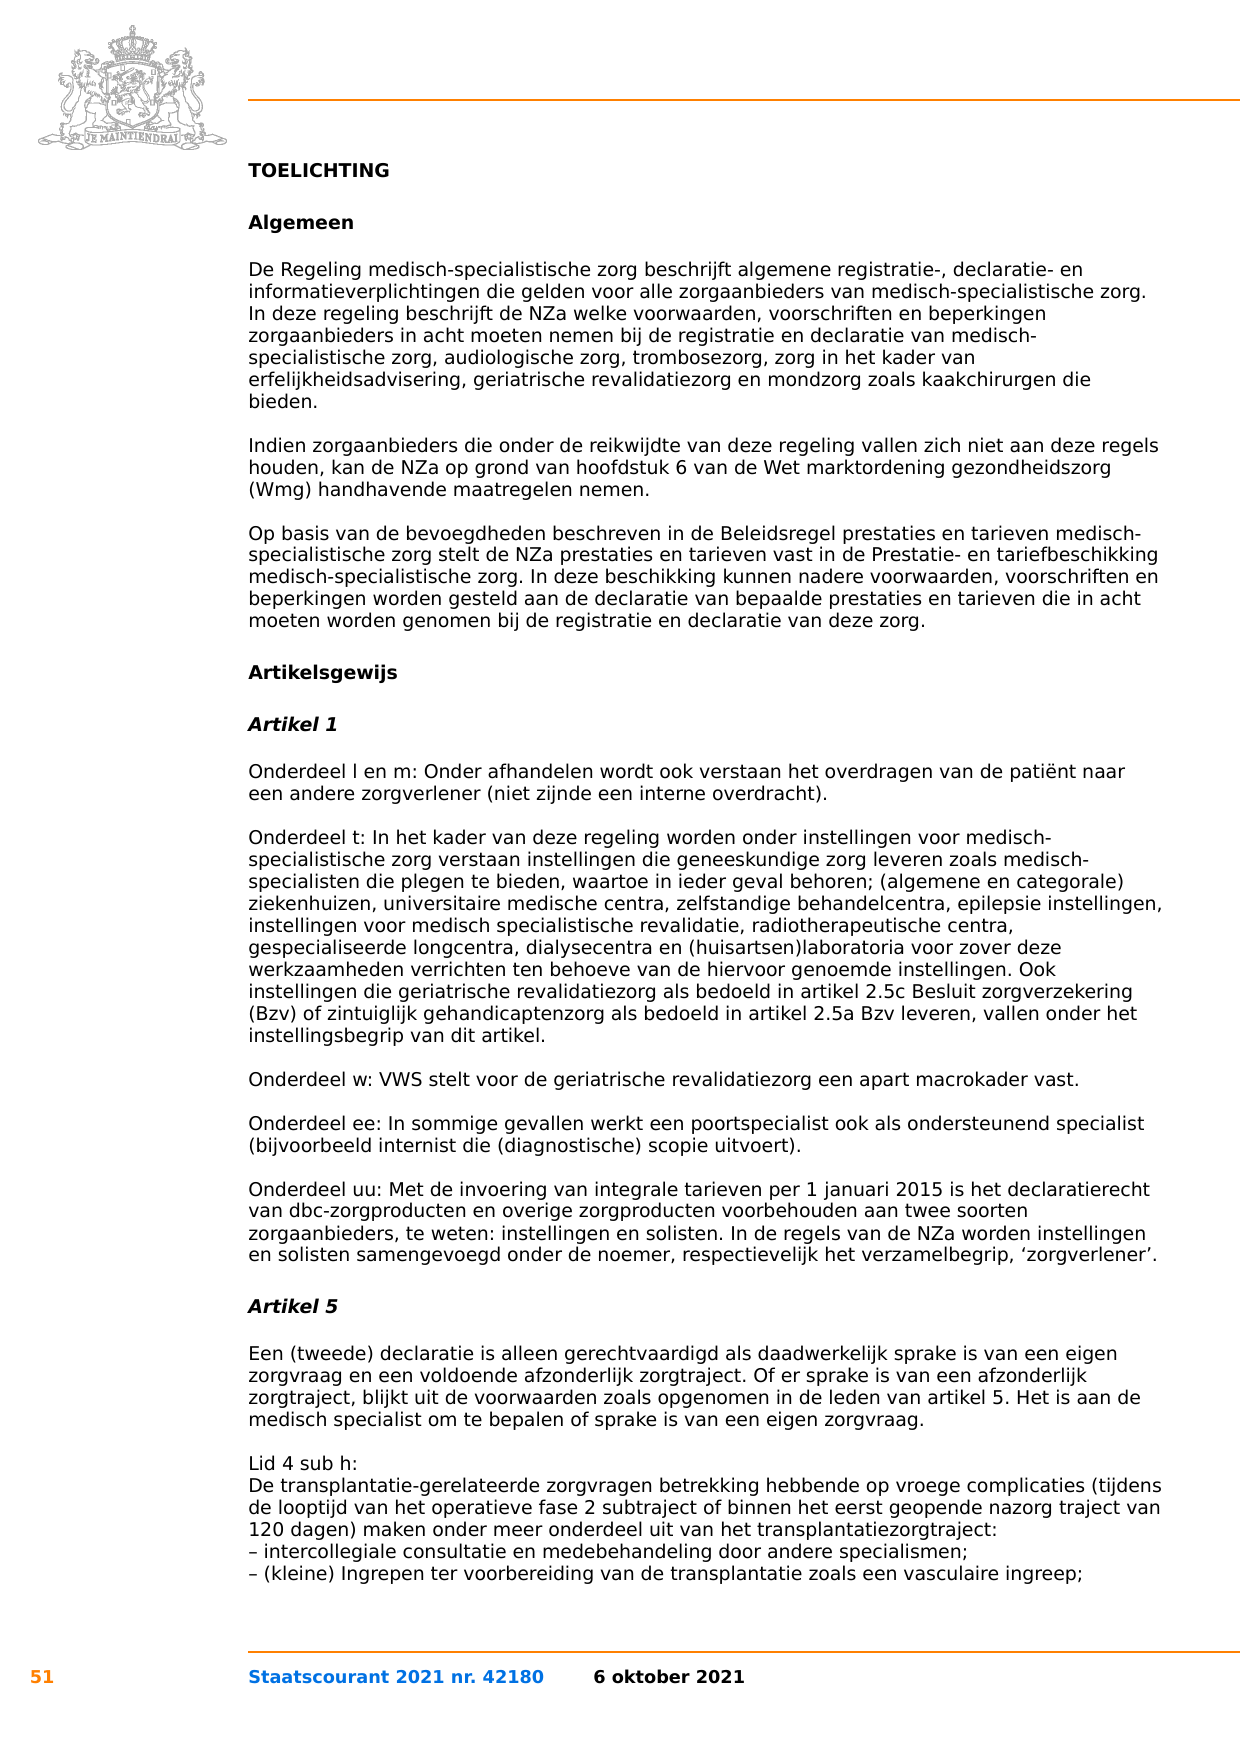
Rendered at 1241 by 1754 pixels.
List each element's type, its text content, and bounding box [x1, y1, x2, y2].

text Indien zorgaanbieders die onder de reikwijdte van deze regeling vallen zich niet aan deze regels houden, kan de NZa op grond van hoofdstuk 6 van de Wet marktordening gezondheidszorg (Wmg) handhavende maatregelen nemen. [248, 434, 1163, 501]
text De Regeling medisch-specialistische zorg beschrijft algemene registratie-, declaratie- en informatieverplichtingen die gelden voor alle zorgaanbieders van medisch-specialistische zorg. In deze regeling beschrijft de NZa welke voorwaarden, voorschriften en beperkingen zorgaanbieders in acht moeten nemen bij de registratie en declaratie van medisch-specialistische zorg, audiologische zorg, trombosezorg, zorg in het kader van erfelijkheidsadvisering, geriatrische revalidatiezorg en mondzorg zoals kaakchirurgen die bieden. [248, 259, 1163, 413]
text Onderdeel ee: In sommige gevallen werkt een poortspecialist ook als ondersteunend specialist (bijvoorbeeld internist die (diagnostische) scopie uitvoert). [248, 1113, 1163, 1157]
text Onderdeel uu: Met de invoering van integrale tarieven per 1 januari 2015 is het declaratierecht van dbc-zorgproducten en overige zorgproducten voorbehouden aan twee soorten zorgaanbieders, te weten: instellingen en solisten. In de regels van de NZa worden instellingen en solisten samengevoegd onder de noemer, respectievelijk het verzamelbegrip, ‘zorgverlener’. [248, 1178, 1163, 1266]
subtitle Artikel 5 [248, 1296, 1163, 1318]
text – (kleine) Ingrepen ter voorbereiding van de transplantatie zoals een vasculaire ingreep; [248, 1563, 1163, 1585]
text Lid 4 sub h: [248, 1453, 1163, 1475]
subtitle TOELICHTING [248, 160, 1163, 182]
text De transplantatie-gerelateerde zorgvragen betrekking hebbende op vroege complicaties (tijdens de looptijd van het operatieve fase 2 subtraject of binnen het eerst geopende nazorg traject van 120 dagen) maken onder meer onderdeel uit van het transplantatiezorgtraject: [248, 1475, 1163, 1541]
text Op basis van de bevoegdheden beschreven in de Beleidsregel prestaties en tarieven medisch-specialistische zorg stelt de NZa prestaties en tarieven vast in de Prestatie- en tariefbeschikking medisch-specialistische zorg. In deze beschikking kunnen nadere voorwaarden, voorschriften en beperkingen worden gesteld aan de declaratie van bepaalde prestaties en tarieven die in acht moeten worden genomen bij de registratie en declaratie van deze zorg. [248, 522, 1163, 632]
subtitle Artikelsgewijs [248, 662, 1163, 684]
text Onderdeel l en m: Onder afhandelen wordt ook verstaan het overdragen van de patiënt naar een andere zorgverlener (niet zijnde een interne overdracht). [248, 761, 1163, 805]
text Onderdeel w: VWS stelt voor de geriatrische revalidatiezorg een apart macrokader vast. [248, 1069, 1163, 1091]
text Een (tweede) declaratie is alleen gerechtvaardigd als daadwerkelijk sprake is van een eigen zorgvraag en een voldoende afzonderlijk zorgtraject. Of er sprake is van een afzonderlijk zorgtraject, blijkt uit de voorwaarden zoals opgenomen in de leden van artikel 5. Het is aan de medisch specialist om te bepalen of sprake is van een eigen zorgvraag. [248, 1343, 1163, 1431]
picture [38, 25, 227, 150]
text Onderdeel t: In het kader van deze regeling worden onder instellingen voor medisch-specialistische zorg verstaan instellingen die geneeskundige zorg leveren zoals medisch-specialisten die plegen te bieden, waartoe in ieder geval behoren; (algemene en categorale) ziekenhuizen, universitaire medische centra, zelfstandige behandelcentra, epilepsie instellingen, instellingen voor medisch specialistische revalidatie, radiotherapeutische centra, gespecialiseerde longcentra, dialysecentra en (huisartsen)laboratoria voor zover deze werkzaamheden verrichten ten behoeve van de hiervoor genoemde instellingen. Ook instellingen die geriatrische revalidatiezorg als bedoeld in artikel 2.5c Besluit zorgverzekering (Bzv) of zintuiglijk gehandicaptenzorg als bedoeld in artikel 2.5a Bzv leveren, vallen onder het instellingsbegrip van dit artikel. [248, 827, 1163, 1047]
subtitle Algemeen [248, 212, 1163, 234]
text – intercollegiale consultatie en medebehandeling door andere specialismen; [248, 1541, 1163, 1563]
subtitle Artikel 1 [248, 714, 1163, 736]
